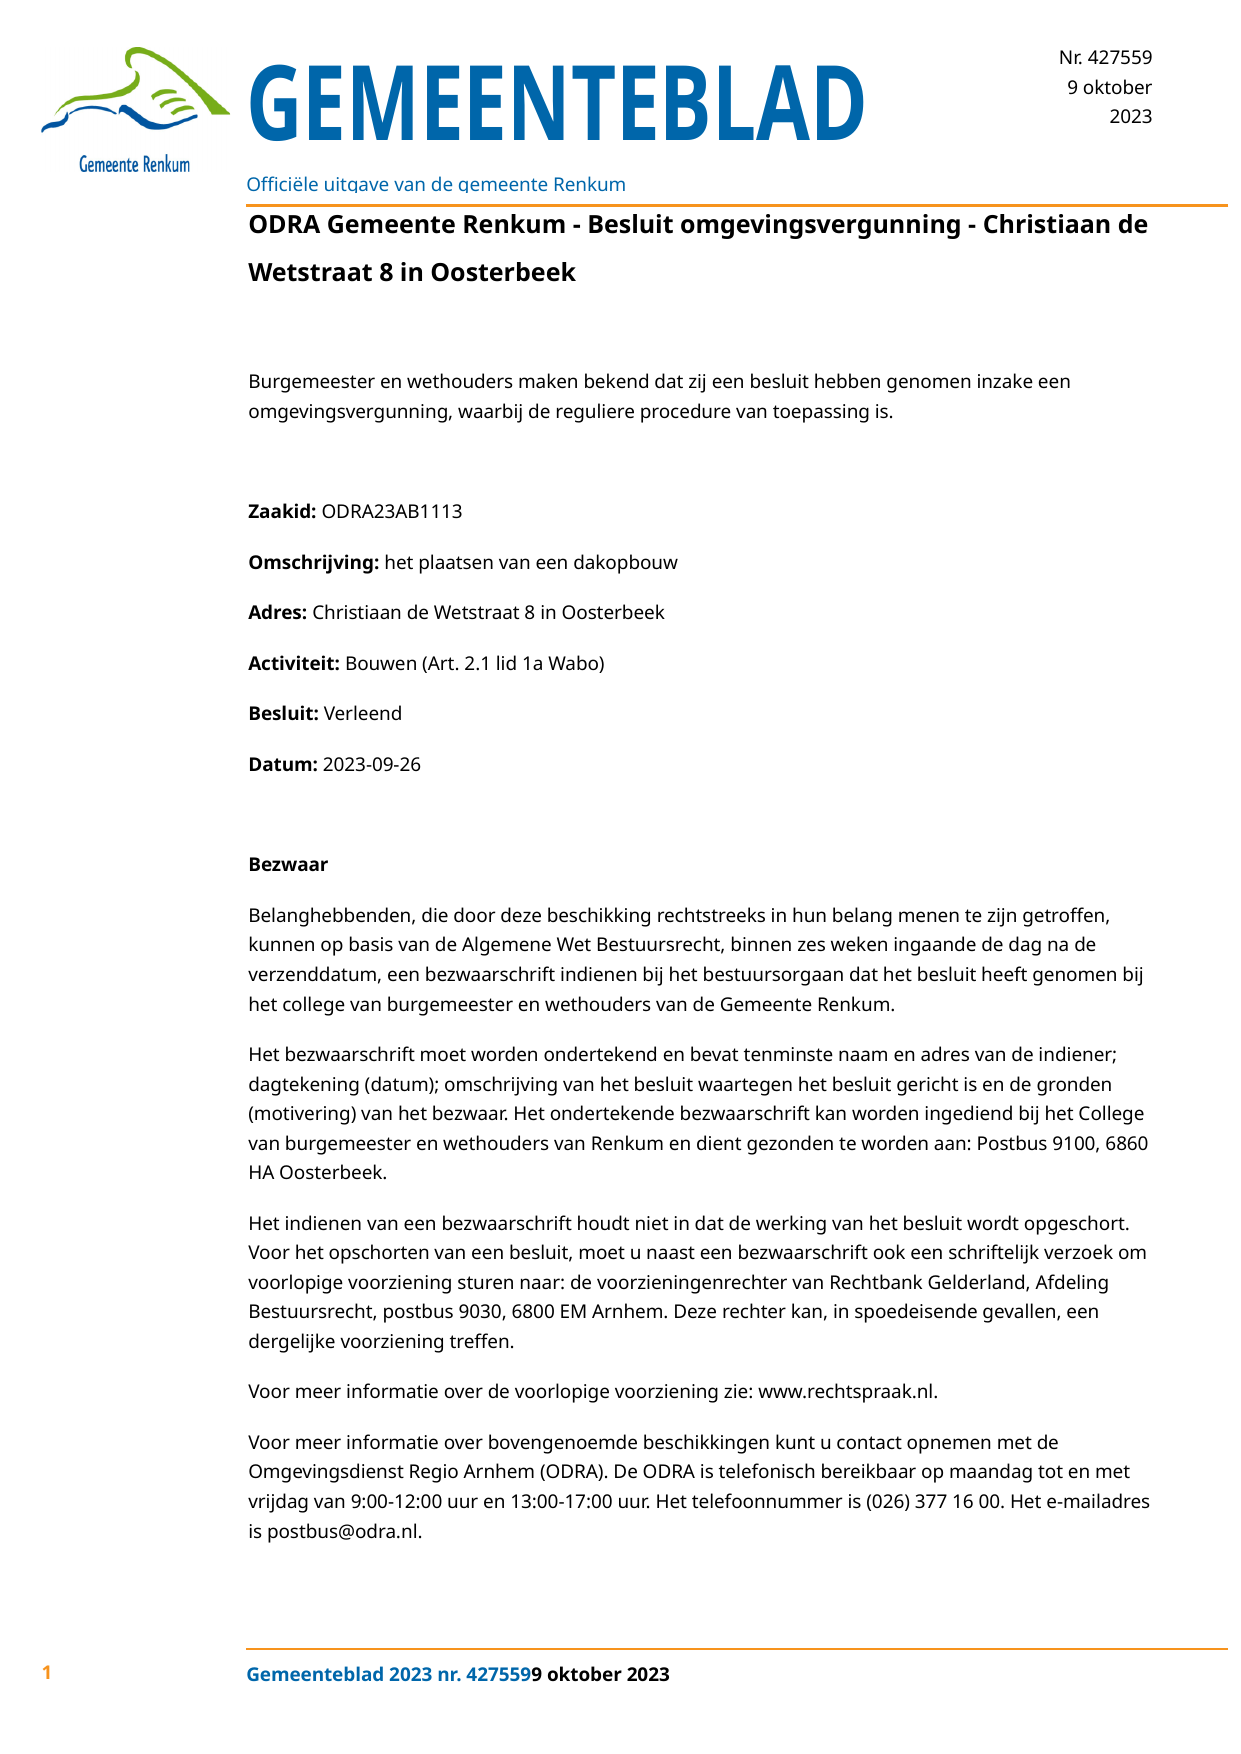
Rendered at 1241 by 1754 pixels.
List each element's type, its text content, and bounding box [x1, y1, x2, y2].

text Besluit: Verleend [248, 700, 1152, 726]
picture [41, 47, 231, 172]
text Voor meer informatie over bovengenoemde beschikkingen kunt u contact opnemen met de Omgevingsdienst Regio Arnhem (ODRA). De ODRA is telefonisch bereikbaar op maandag tot en met vrijdag van 9:00-12:00 uur en 13:00-17:00 uur. Het telefoonnummer is (026) 377 16 00. Het e-mailadres is postbus@odra.nl. [248, 1429, 1152, 1544]
text Datum: 2023-09-26 [248, 751, 1152, 777]
text Burgemeester en wethouders maken bekend dat zij een besluit hebben genomen inzake een omgevingsvergunning, waarbij de reguliere procedure van toepassing is. [248, 368, 1152, 424]
text ODRA Gemeente Renkum - Besluit omgevingsvergunning - Christiaan de Wetstraat 8 in Oosterbeek [248, 207, 1152, 288]
text Voor meer informatie over de voorlopige voorziening zie: www.rechtspraak.nl. [248, 1379, 1152, 1404]
text Adres: Christiaan de Wetstraat 8 in Oosterbeek [248, 599, 1152, 625]
text Belanghebbenden, die door deze beschikking rechtstreeks in hun belang menen te zijn getroffen, kunnen op basis van de Algemene Wet Bestuursrecht, binnen zes weken ingaande de dag na de verzenddatum, een bezwaarschrift indienen bij het bestuursorgaan dat het besluit heeft genomen bij het college van burgemeester en wethouders van de Gemeente Renkum. [248, 902, 1152, 1017]
text Bezwaar [248, 852, 1152, 877]
text Zaakid: ODRA23AB1113 [248, 499, 1152, 524]
text Het indienen van een bezwaarschrift houdt niet in dat de werking van het besluit wordt opgeschort. Voor het opschorten van een besluit, moet u naast een bezwaarschrift ook een schriftelijk verzoek om voorlopige voorziening sturen naar: de voorzieningenrechter van Rechtbank Gelderland, Afdeling Bestuursrecht, postbus 9030, 6800 EM Arnhem. Deze rechter kan, in spoedeisende gevallen, een dergelijke voorziening treffen. [248, 1210, 1152, 1354]
text Het bezwaarschrift moet worden ondertekend en bevat tenminste naam en adres van de indiener; dagtekening (datum); omschrijving van het besluit waartegen het besluit gericht is en de gronden (motivering) van het bezwaar. Het ondertekende bezwaarschrift kan worden ingediend bij het College van burgemeester en wethouders van Renkum en dient gezonden te worden aan: Postbus 9100, 6860 HA Oosterbeek. [248, 1041, 1152, 1185]
text Omschrijving: het plaatsen van een dakopbouw [248, 549, 1152, 575]
text Activiteit: Bouwen (Art. 2.1 lid 1a Wabo) [248, 650, 1152, 676]
